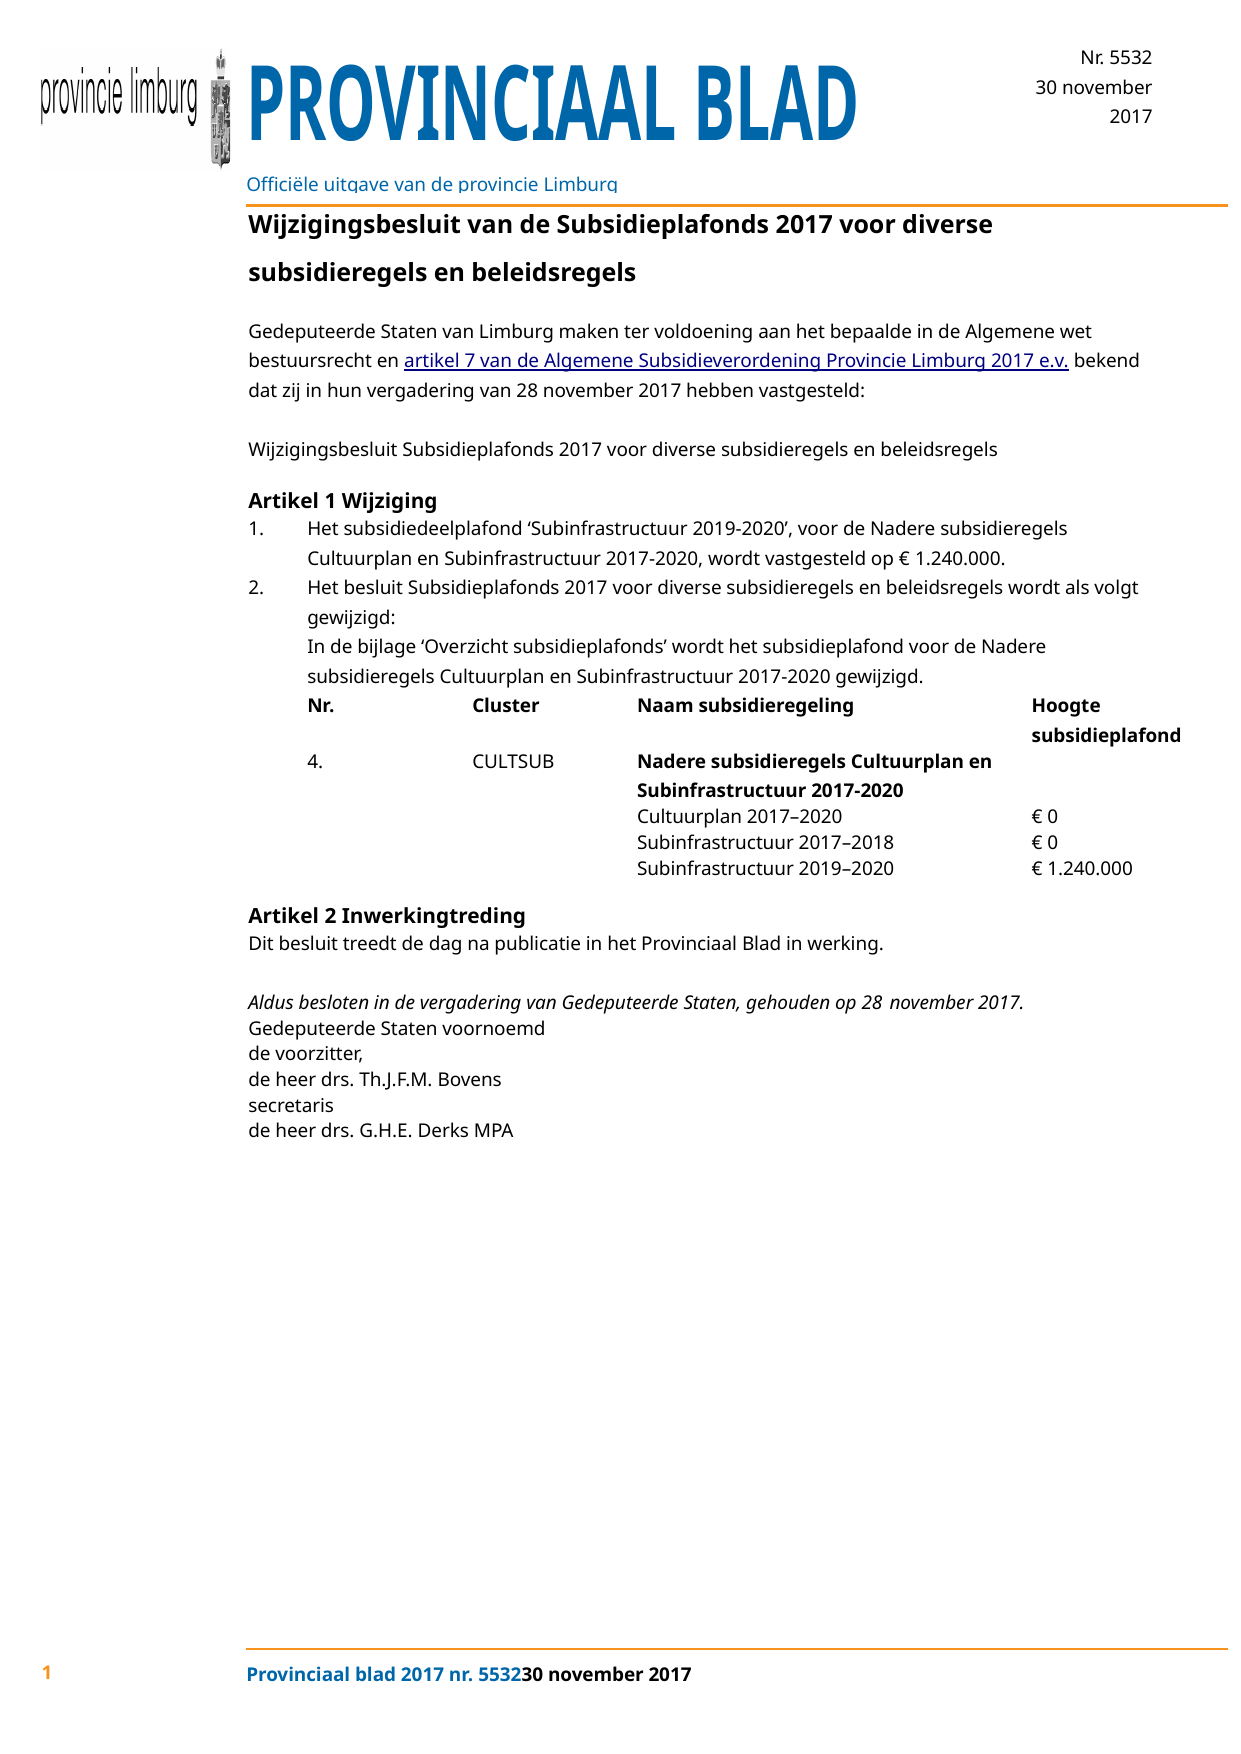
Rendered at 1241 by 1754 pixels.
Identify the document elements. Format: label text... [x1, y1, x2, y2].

text de heer drs. Th.J.F.M. Bovens [248, 1066, 1152, 1092]
text Aldus besloten in de vergadering van Gedeputeerde Staten, gehouden op 28 november 2017. [248, 989, 1152, 1015]
text Artikel 2 Inwerkingtreding [248, 901, 1152, 930]
text Gedeputeerde Staten van Limburg maken ter voldoening aan het bepaalde in de Algemene wet bestuursrecht en artikel 7 van de Algemene Subsidieverordening Provincie Limburg 2017 e.v. bekend dat zij in hun vergadering van 28 november 2017 hebben vastgesteld: [248, 318, 1152, 403]
table_header Cluster [472, 693, 637, 748]
table_cell Nadere subsidieregels Cultuurplan en Subinfrastructuur 2017-2020 [637, 748, 1031, 803]
list Het besluit Subsidieplafonds 2017 voor diverse subsidieregels en beleidsregels wordt als volgt gewijzigd: [248, 574, 1152, 629]
table_cell Subinfrastructuur 2017–2018 [637, 829, 1031, 855]
list In de bijlage ‘Overzicht subsidieplafonds’ wordt het subsidieplafond voor de Nadere subsidieregels Cultuurplan en Subinfrastructuur 2017-2020 gewijzigd. [248, 633, 1152, 689]
text de voorzitter, [248, 1041, 1152, 1066]
text de heer drs. G.H.E. Derks MPA [248, 1118, 1152, 1143]
picture [41, 47, 231, 172]
table_cell 4. [307, 748, 472, 881]
table_header Naam subsidieregeling [637, 693, 1031, 748]
text Gedeputeerde Staten voornoemd [248, 1015, 1152, 1041]
table_header Nr. [307, 693, 472, 748]
table_header Hoogte subsidieplafond [1031, 693, 1211, 748]
list Het subsidiedeelplafond ‘Subinfrastructuur 2019-2020’, voor de Nadere subsidieregels Cultuurplan en Subinfrastructuur 2017-2020, wordt vastgesteld op € 1.240.000. [248, 515, 1152, 570]
table_cell € 0 [1031, 803, 1211, 829]
table_cell € 1.240.000 [1031, 855, 1211, 881]
text Dit besluit treedt de dag na publicatie in het Provinciaal Blad in werking. [248, 930, 1152, 956]
text secretaris [248, 1092, 1152, 1118]
text Wijzigingsbesluit van de Subsidieplafonds 2017 voor diverse subsidieregels en beleidsregels [248, 207, 1152, 288]
table_cell Subinfrastructuur 2019–2020 [637, 855, 1031, 881]
table_cell [1031, 748, 1211, 803]
text Wijzigingsbesluit Subsidieplafonds 2017 voor diverse subsidieregels en beleidsregels [248, 436, 1152, 462]
table_cell Cultuurplan 2017–2020 [637, 803, 1031, 829]
text Artikel 1 Wijziging [248, 487, 1152, 515]
table_cell € 0 [1031, 829, 1211, 855]
table_cell CULTSUB [472, 748, 637, 881]
